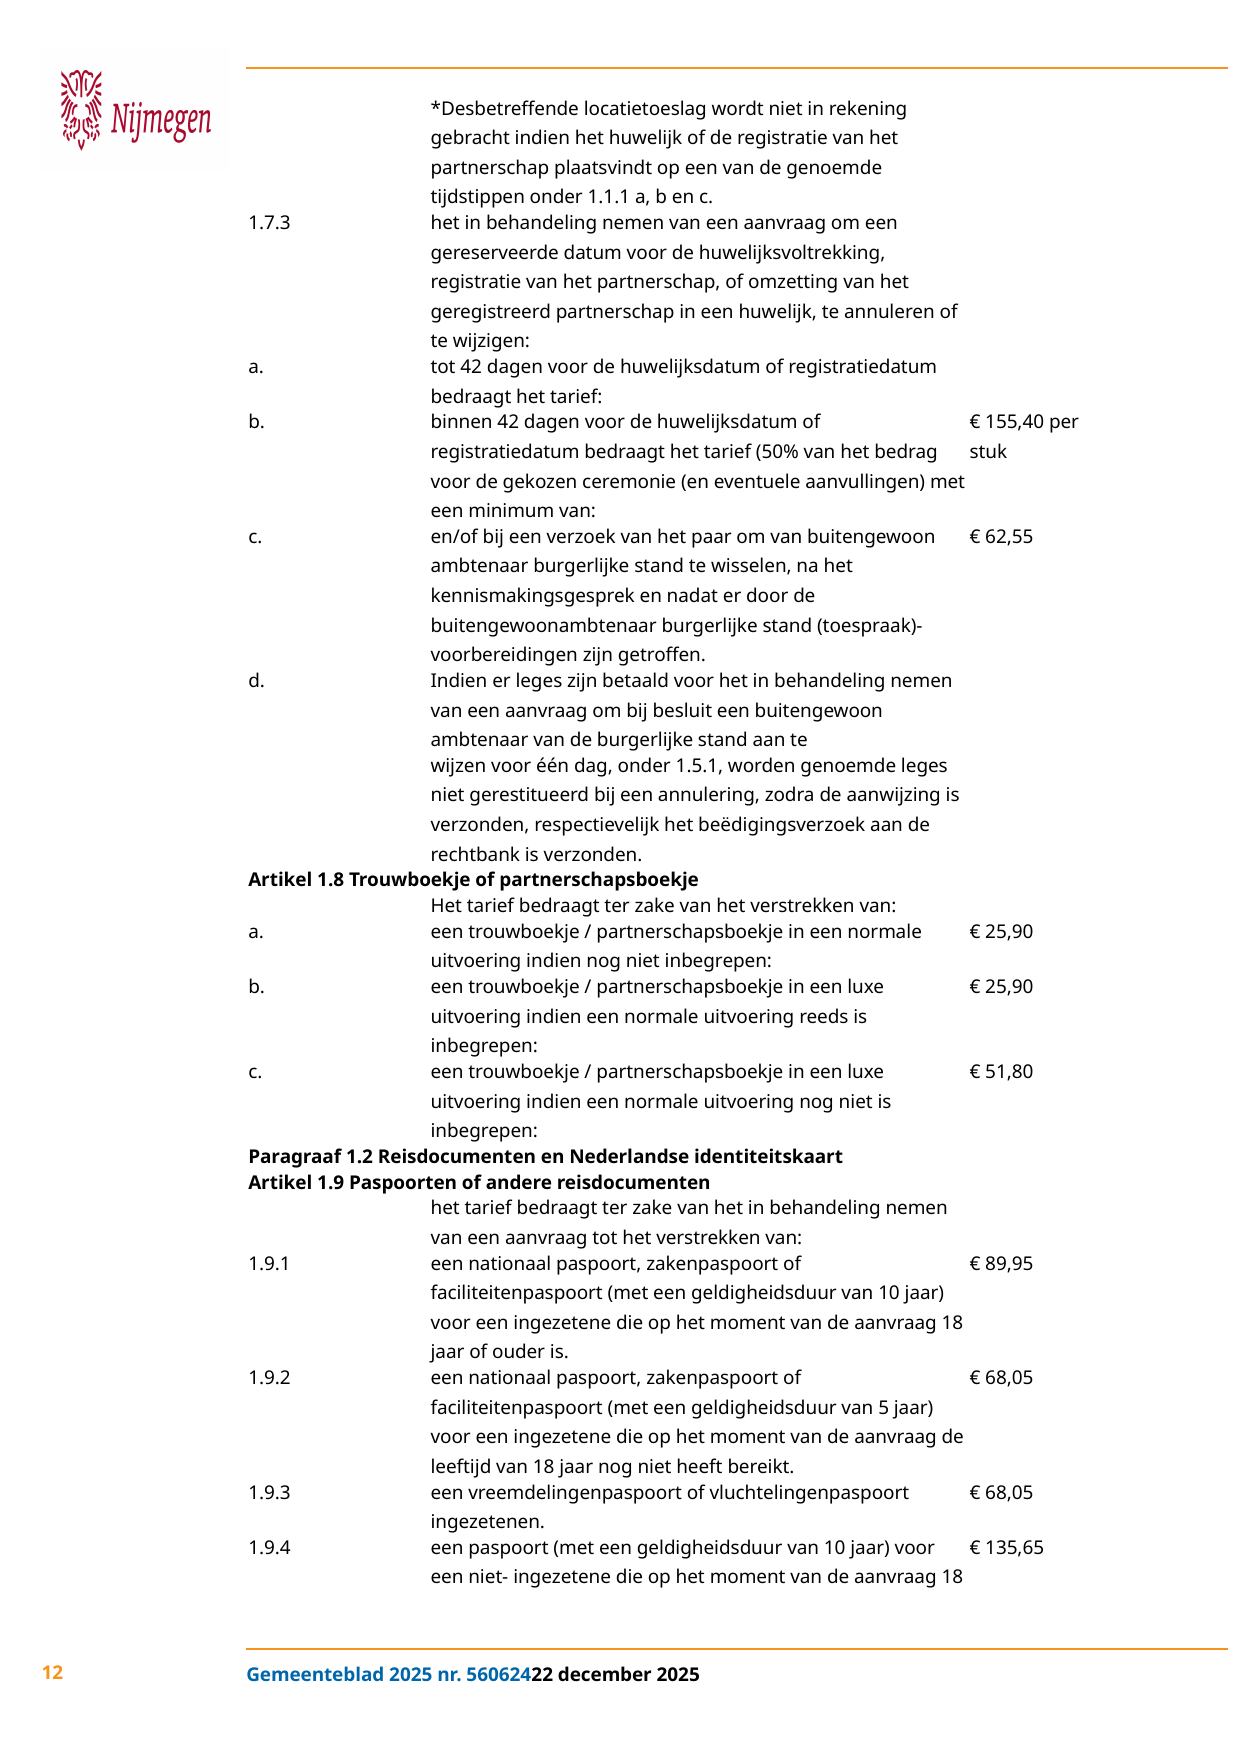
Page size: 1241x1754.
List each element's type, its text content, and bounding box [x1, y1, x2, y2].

table_cell € 135,65 [969, 1534, 1152, 1589]
table_cell Paragraaf 1.2 Reisdocumenten en Nederlandse identiteitskaart [248, 1143, 1152, 1169]
table_cell 1.9.3 [248, 1479, 430, 1534]
table_cell € 25,90 [969, 973, 1152, 1058]
table_cell 1.9.2 [248, 1364, 430, 1479]
table_cell Artikel 1.8 Trouwboekje of partnerschapsboekje [248, 867, 1152, 892]
table_cell € 51,80 [969, 1058, 1152, 1143]
table_cell d. [248, 667, 430, 752]
table_cell een trouwboekje / partnerschapsboekje in een luxe uitvoering indien een normale uitvoering reeds is inbegrepen: [430, 973, 969, 1058]
table_cell binnen 42 dagen voor de huwelijksdatum of registratiedatum bedraagt het tarief (50% van het bedrag voor de gekozen ceremonie (en eventuele aanvullingen) met een minimum van: [430, 409, 969, 523]
table_cell [969, 353, 1152, 409]
table_cell [969, 209, 1152, 353]
table_cell a. [248, 918, 430, 973]
table_cell een trouwboekje / partnerschapsboekje in een luxe uitvoering indien een normale uitvoering nog niet is inbegrepen: [430, 1058, 969, 1143]
table_cell c. [248, 1058, 430, 1143]
table_cell 1.9.4 [248, 1534, 430, 1589]
table_cell een vreemdelingenpaspoort of vluchtelingenpaspoort ingezetenen. [430, 1479, 969, 1534]
table_cell € 89,95 [969, 1250, 1152, 1364]
table_cell Artikel 1.9 Paspoorten of andere reisdocumenten [248, 1169, 1152, 1194]
table_cell [248, 1195, 430, 1250]
table_cell een paspoort (met een geldigheidsduur van 10 jaar) voor een niet- ingezetene die op het moment van de aanvraag 18 [430, 1534, 969, 1589]
table_cell b. [248, 973, 430, 1058]
table_cell [969, 892, 1152, 918]
table_cell en/of bij een verzoek van het paar om van buitengewoon ambtenaar burgerlijke stand te wisselen, na het kennismakingsgesprek en nadat er door de buitengewoonambtenaar burgerlijke stand (toespraak)-voorbereidingen zijn getroffen. [430, 523, 969, 667]
table_cell Het tarief bedraagt ter zake van het verstrekken van: [430, 892, 969, 918]
table_cell een trouwboekje / partnerschapsboekje in een normale uitvoering indien nog niet inbegrepen: [430, 918, 969, 973]
table_cell € 155,40 per stuk [969, 409, 1152, 523]
table_cell het in behandeling nemen van een aanvraag om een gereserveerde datum voor de huwelijksvoltrekking, registratie van het partnerschap, of omzetting van het geregistreerd partnerschap in een huwelijk, te annuleren of te wijzigen: [430, 209, 969, 353]
table_cell een nationaal paspoort, zakenpaspoort of faciliteitenpaspoort (met een geldigheidsduur van 5 jaar) voor een ingezetene die op het moment van de aanvraag de leeftijd van 18 jaar nog niet heeft bereikt. [430, 1364, 969, 1479]
table_cell Indien er leges zijn betaald voor het in behandeling nemen van een aanvraag om bij besluit een buitengewoon ambtenaar van de burgerlijke stand aan te [430, 667, 969, 752]
table_cell wijzen voor één dag, onder 1.5.1, worden genoemde leges niet gerestitueerd bij een annulering, zodra de aanwijzing is verzonden, respectievelijk het beëdigingsverzoek aan de rechtbank is verzonden. [430, 752, 969, 867]
table_cell [969, 752, 1152, 867]
table_cell [248, 752, 430, 867]
picture [41, 47, 231, 172]
table_cell 1.9.1 [248, 1250, 430, 1364]
table_cell [969, 1195, 1152, 1250]
table_cell € 68,05 [969, 1479, 1152, 1534]
table_cell a. [248, 353, 430, 409]
table_cell *Desbetreffende locatietoeslag wordt niet in rekening gebracht indien het huwelijk of de registratie van het partnerschap plaatsvindt op een van de genoemde tijdstippen onder 1.1.1 a, b en c. [430, 95, 969, 209]
table_cell c. [248, 523, 430, 667]
table_cell € 68,05 [969, 1364, 1152, 1479]
table_cell 1.7.3 [248, 209, 430, 353]
table_cell een nationaal paspoort, zakenpaspoort of faciliteitenpaspoort (met een geldigheidsduur van 10 jaar) voor een ingezetene die op het moment van de aanvraag 18 jaar of ouder is. [430, 1250, 969, 1364]
table_cell [969, 95, 1152, 209]
table_cell [248, 892, 430, 918]
table_cell [248, 95, 430, 209]
table_cell tot 42 dagen voor de huwelijksdatum of registratiedatum bedraagt het tarief: [430, 353, 969, 409]
table_cell [969, 667, 1152, 752]
table_cell b. [248, 409, 430, 523]
table_cell € 25,90 [969, 918, 1152, 973]
table_cell € 62,55 [969, 523, 1152, 667]
table_cell het tarief bedraagt ter zake van het in behandeling nemen van een aanvraag tot het verstrekken van: [430, 1195, 969, 1250]
